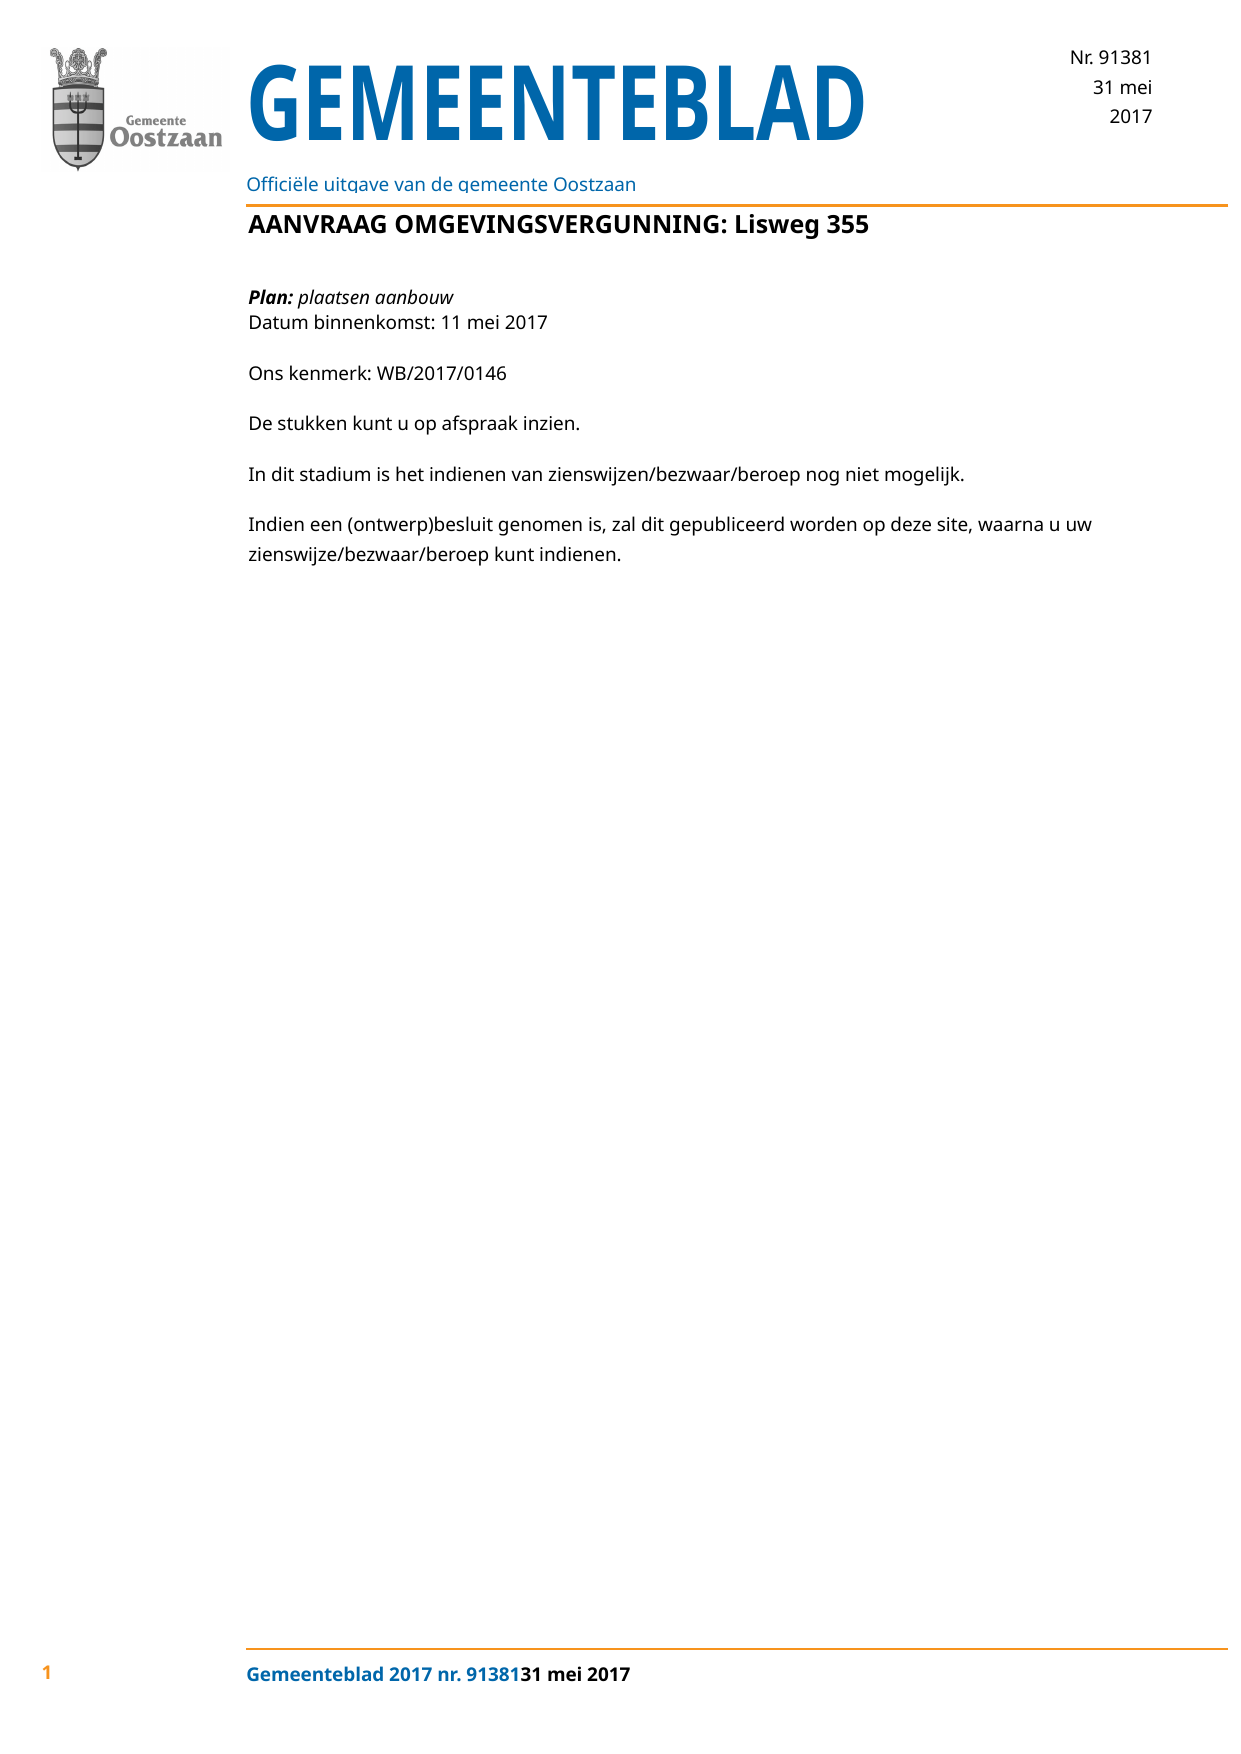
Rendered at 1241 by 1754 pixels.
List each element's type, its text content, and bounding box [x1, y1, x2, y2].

text In dit stadium is het indienen van zienswijzen/bezwaar/beroep nog niet mogelijk. [248, 461, 1152, 487]
text Datum binnenkomst: 11 mei 2017 [248, 309, 1152, 335]
text Ons kenmerk: WB/2017/0146 [248, 360, 1152, 386]
picture [41, 47, 231, 172]
text Indien een (ontwerp)besluit genomen is, zal dit gepubliceerd worden op deze site, waarna u uw zienswijze/bezwaar/beroep kunt indienen. [248, 511, 1152, 567]
text AANVRAAG OMGEVINGSVERGUNNING: Lisweg 355 [248, 207, 1152, 241]
text De stukken kunt u op afspraak inzien. [248, 410, 1152, 436]
text Plan: plaatsen aanbouw [248, 284, 1152, 309]
